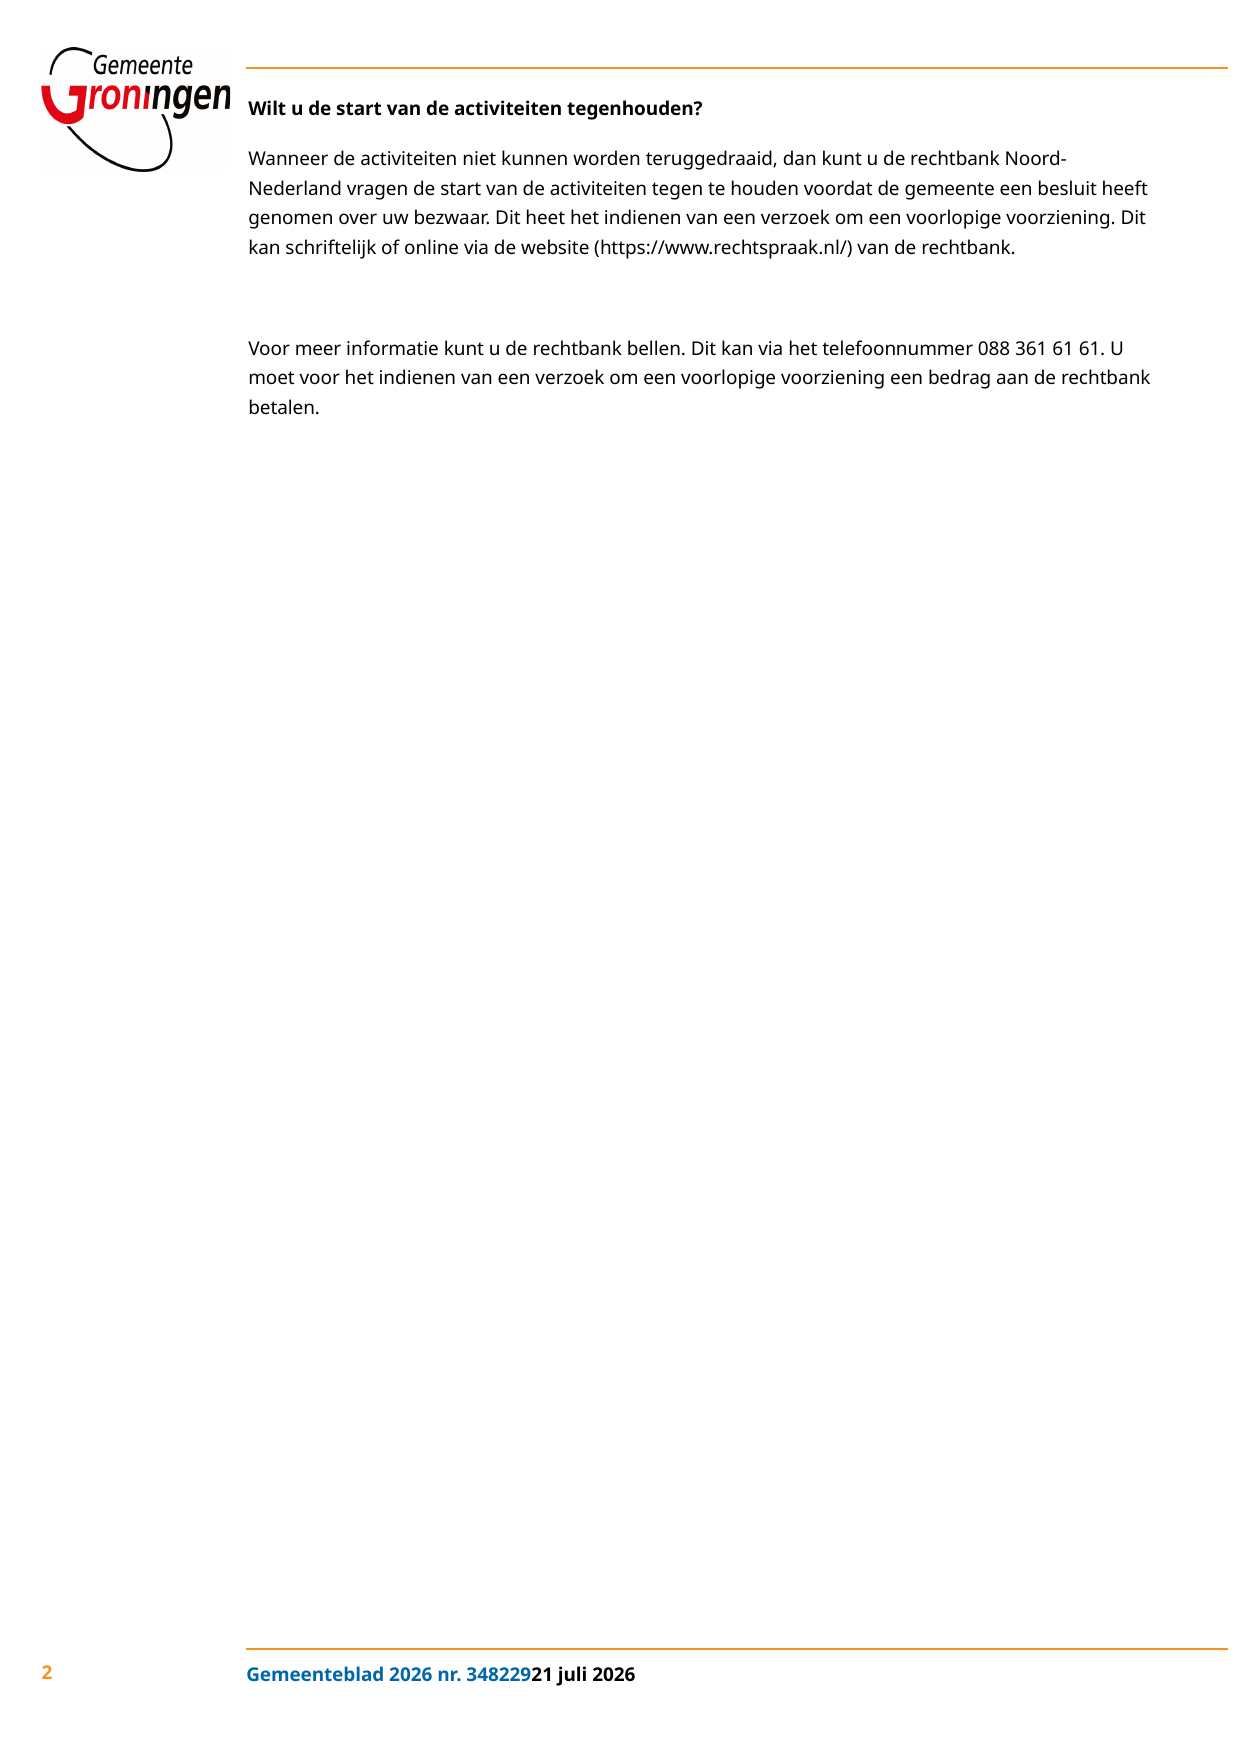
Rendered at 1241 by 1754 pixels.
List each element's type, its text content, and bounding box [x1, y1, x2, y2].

picture [41, 47, 231, 172]
text Wilt u de start van de activiteiten tegenhouden? [248, 95, 1152, 121]
text Wanneer de activiteiten niet kunnen worden teruggedraaid, dan kunt u de rechtbank Noord-Nederland vragen de start van de activiteiten tegen te houden voordat de gemeente een besluit heeft genomen over uw bezwaar. Dit heet het indienen van een verzoek om een voorlopige voorziening. Dit kan schriftelijk of online via de website (https://www.rechtspraak.nl/) van de rechtbank. [248, 145, 1152, 260]
text Voor meer informatie kunt u de rechtbank bellen. Dit kan via het telefoonnummer 088 361 61 61. U moet voor het indienen van een verzoek om een voorlopige voorziening een bedrag aan de rechtbank betalen. [248, 335, 1152, 420]
